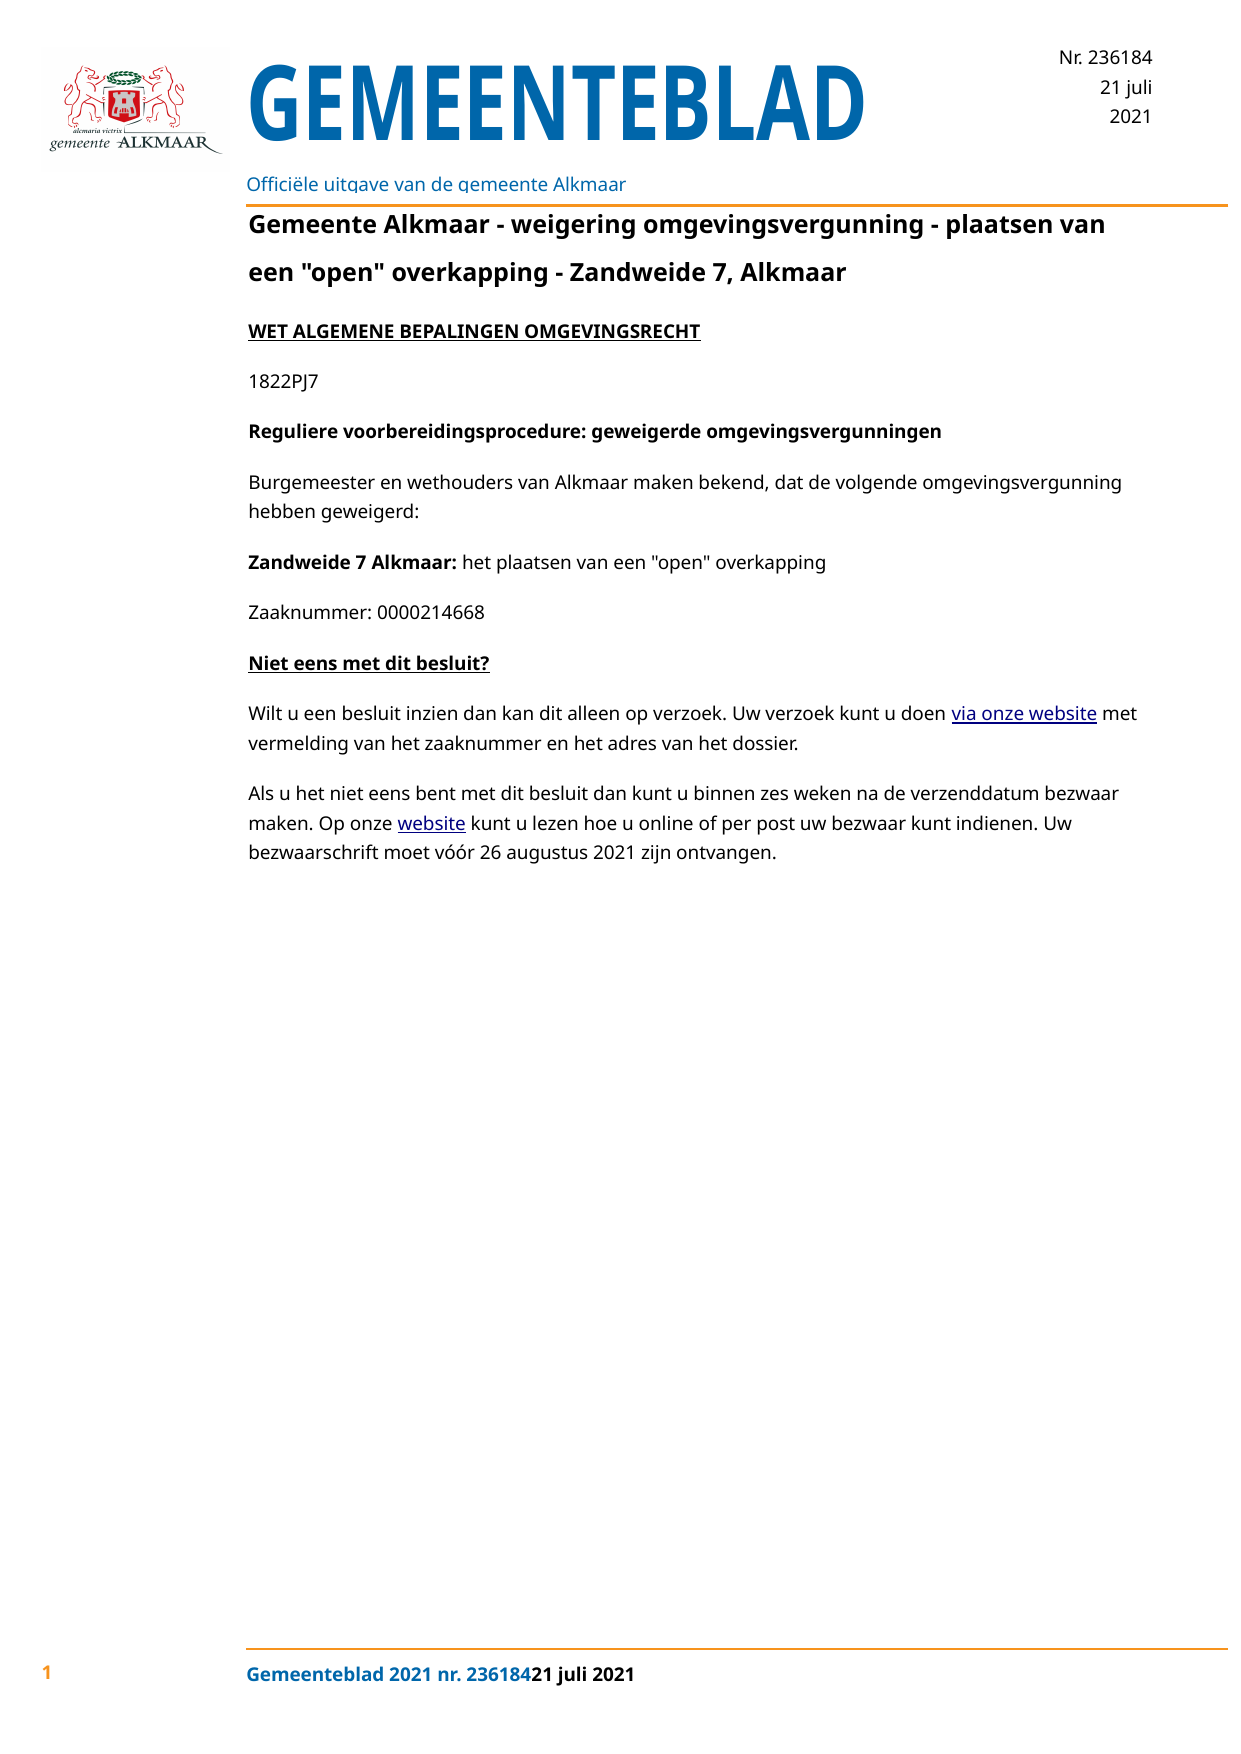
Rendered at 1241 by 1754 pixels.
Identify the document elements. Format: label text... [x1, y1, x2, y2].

text Zandweide 7 Alkmaar: het plaatsen van een "open" overkapping [248, 549, 1152, 575]
text Wilt u een besluit inzien dan kan dit alleen op verzoek. Uw verzoek kunt u doen via onze website met vermelding van het zaaknummer en het adres van het dossier. [248, 700, 1152, 756]
text Gemeente Alkmaar - weigering omgevingsvergunning - plaatsen van een "open" overkapping - Zandweide 7, Alkmaar [248, 207, 1152, 288]
picture [41, 47, 231, 172]
text Niet eens met dit besluit? [248, 650, 1152, 676]
text Zaaknummer: 0000214668 [248, 599, 1152, 625]
text WET ALGEMENE BEPALINGEN OMGEVINGSRECHT [248, 318, 1152, 344]
text 1822PJ7 [248, 368, 1152, 394]
text Reguliere voorbereidingsprocedure: geweigerde omgevingsvergunningen [248, 419, 1152, 444]
text Als u het niet eens bent met dit besluit dan kunt u binnen zes weken na de verzenddatum bezwaar maken. Op onze website kunt u lezen hoe u online of per post uw bezwaar kunt indienen. Uw bezwaarschrift moet vóór 26 augustus 2021 zijn ontvangen. [248, 780, 1152, 865]
text Burgemeester en wethouders van Alkmaar maken bekend, dat de volgende omgevingsvergunning hebben geweigerd: [248, 469, 1152, 524]
